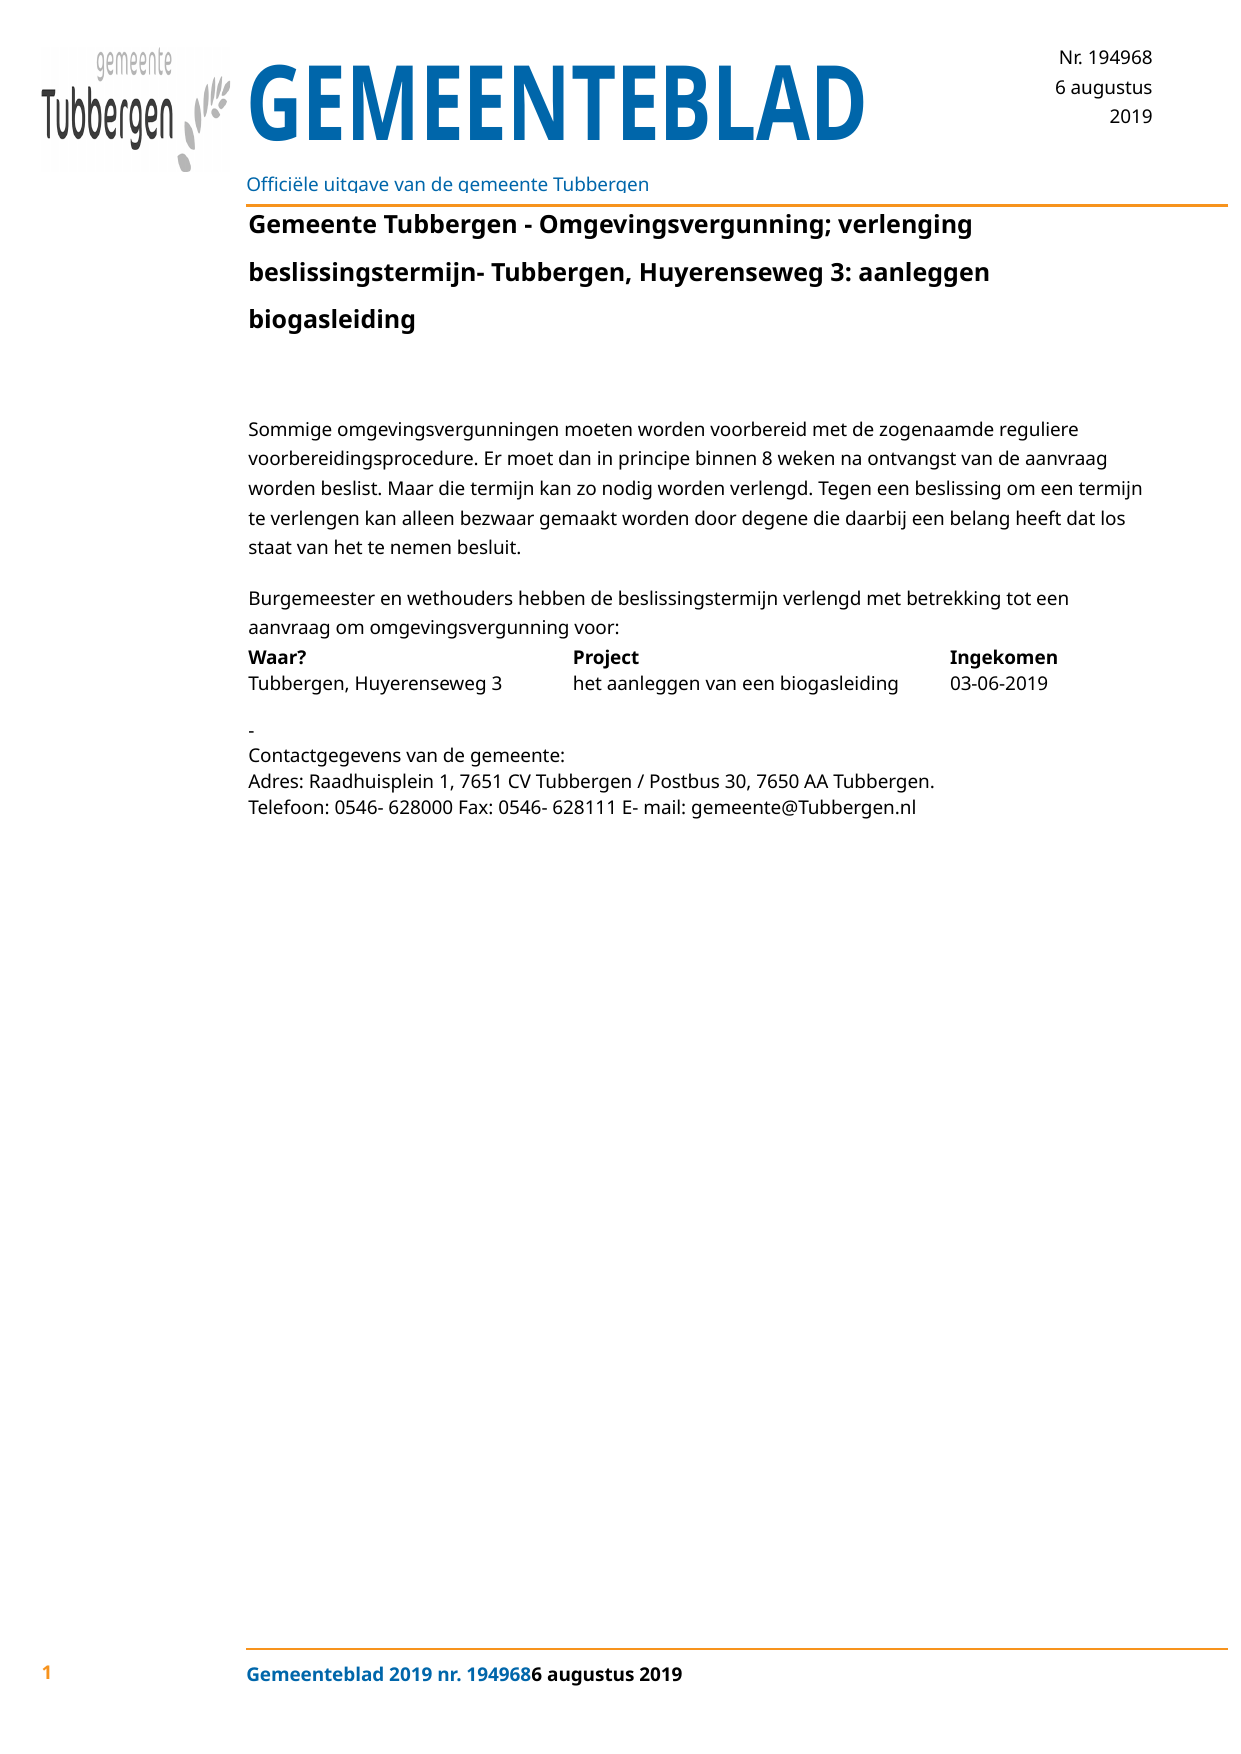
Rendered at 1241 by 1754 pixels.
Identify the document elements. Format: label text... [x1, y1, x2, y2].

table_header Project [573, 644, 950, 670]
text Sommige omgevingsvergunningen moeten worden voorbereid met de zogenaamde reguliere voorbereidingsprocedure. Er moet dan in principe binnen 8 weken na ontvangst van de aanvraag worden beslist. Maar die termijn kan zo nodig worden verlengd. Tegen een beslissing om een termijn te verlengen kan alleen bezwaar gemaakt worden door degene die daarbij een belang heeft dat los staat van het te nemen besluit. [248, 416, 1152, 560]
table_header Waar? [248, 644, 573, 670]
text Adres: Raadhuisplein 1, 7651 CV Tubbergen / Postbus 30, 7650 AA Tubbergen. [248, 768, 1152, 794]
text Burgemeester en wethouders hebben de beslissingstermijn verlengd met betrekking tot een aanvraag om omgevingsvergunning voor: [248, 585, 1152, 640]
text Telefoon: 0546- 628000 Fax: 0546- 628111 E- mail: gemeente@Tubbergen.nl [248, 794, 1152, 820]
table_cell 03-06-2019 [950, 670, 1152, 695]
text - [248, 717, 1152, 743]
text Contactgegevens van de gemeente: [248, 743, 1152, 768]
text Gemeente Tubbergen - Omgevingsvergunning; verlenging beslissingstermijn- Tubbergen, Huyerenseweg 3: aanleggen biogasleiding [248, 207, 1152, 336]
picture [41, 47, 231, 172]
table_header Ingekomen [950, 644, 1152, 670]
table_cell Tubbergen, Huyerenseweg 3 [248, 670, 573, 695]
table_cell het aanleggen van een biogasleiding [573, 670, 950, 695]
